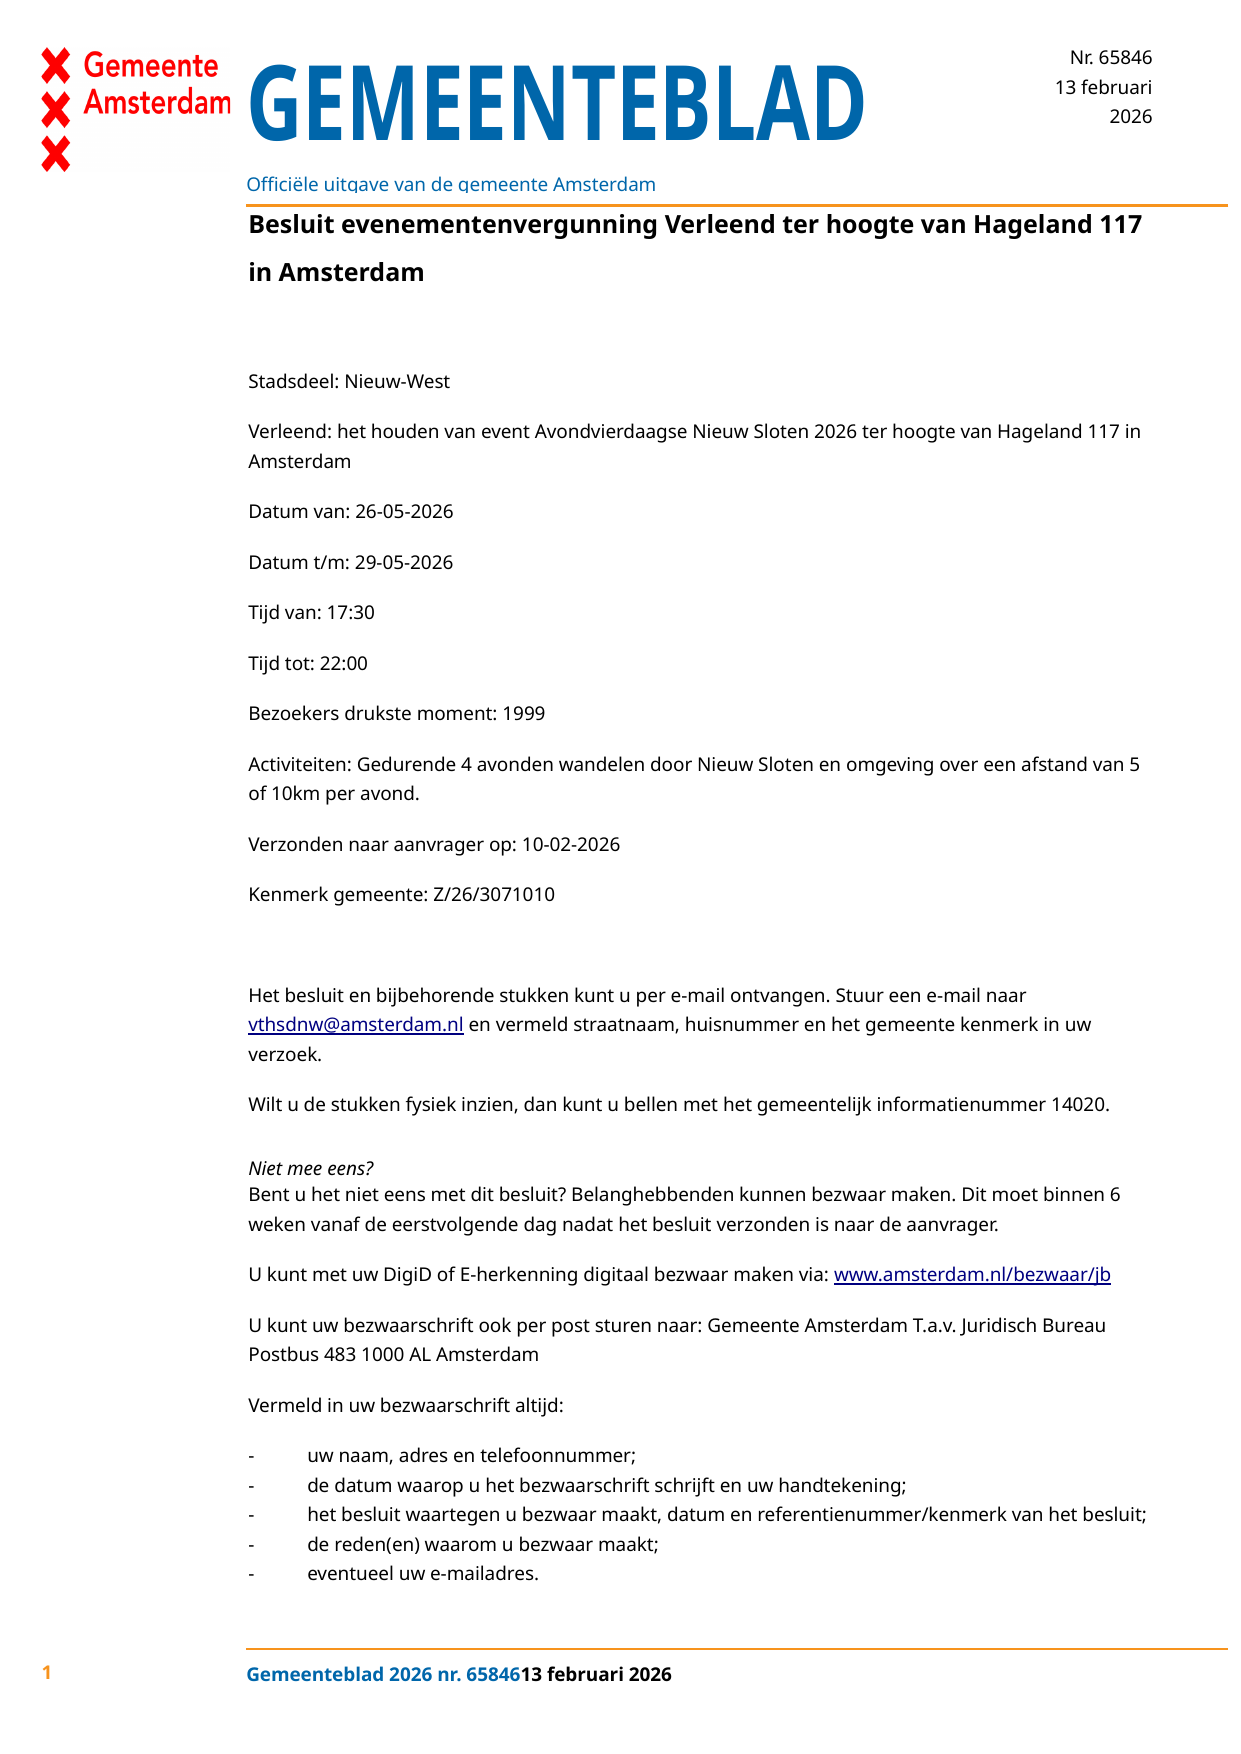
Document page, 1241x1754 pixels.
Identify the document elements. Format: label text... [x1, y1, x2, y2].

text U kunt met uw DigiD of E-herkenning digitaal bezwaar maken via: www.amsterdam.nl/bezwaar/jb [248, 1261, 1152, 1287]
list uw naam, adres en telefoonnummer; [248, 1442, 1152, 1468]
text Stadsdeel: Nieuw-West [248, 368, 1152, 394]
text Verzonden naar aanvrager op: 10-02-2026 [248, 831, 1152, 857]
text Kenmerk gemeente: Z/26/3071010 [248, 881, 1152, 907]
list de datum waarop u het bezwaarschrift schrijft en uw handtekening; [248, 1472, 1152, 1497]
text Vermeld in uw bezwaarschrift altijd: [248, 1392, 1152, 1417]
text Bezoekers drukste moment: 1999 [248, 700, 1152, 726]
text Bent u het niet eens met dit besluit? Belanghebbenden kunnen bezwaar maken. Dit moet binnen 6 weken vanaf de eerstvolgende dag nadat het besluit verzonden is naar de aanvrager. [248, 1181, 1152, 1237]
list eventueel uw e-mailadres. [248, 1561, 1152, 1586]
text Verleend: het houden van event Avondvierdaagse Nieuw Sloten 2026 ter hoogte van Hageland 117 in Amsterdam [248, 419, 1152, 474]
picture [41, 47, 231, 172]
text Datum t/m: 29-05-2026 [248, 549, 1152, 575]
text Tijd van: 17:30 [248, 599, 1152, 625]
text Wilt u de stukken fysiek inzien, dan kunt u bellen met het gemeentelijk informatienummer 14020. [248, 1092, 1152, 1117]
text Niet mee eens? [248, 1156, 1152, 1181]
list het besluit waartegen u bezwaar maakt, datum en referentienummer/kenmerk van het besluit; [248, 1501, 1152, 1527]
text Activiteiten: Gedurende 4 avonden wandelen door Nieuw Sloten en omgeving over een afstand van 5 of 10km per avond. [248, 751, 1152, 806]
text U kunt uw bezwaarschrift ook per post sturen naar: Gemeente Amsterdam T.a.v. Juridisch Bureau Postbus 483 1000 AL Amsterdam [248, 1312, 1152, 1367]
text Datum van: 26-05-2026 [248, 499, 1152, 524]
list de reden(en) waarom u bezwaar maakt; [248, 1531, 1152, 1557]
text Het besluit en bijbehorende stukken kunt u per e-mail ontvangen. Stuur een e-mail naar vthsdnw@amsterdam.nl en vermeld straatnaam, huisnummer en het gemeente kenmerk in uw verzoek. [248, 982, 1152, 1067]
text Besluit evenementenvergunning Verleend ter hoogte van Hageland 117 in Amsterdam [248, 207, 1152, 288]
text Tijd tot: 22:00 [248, 650, 1152, 676]
